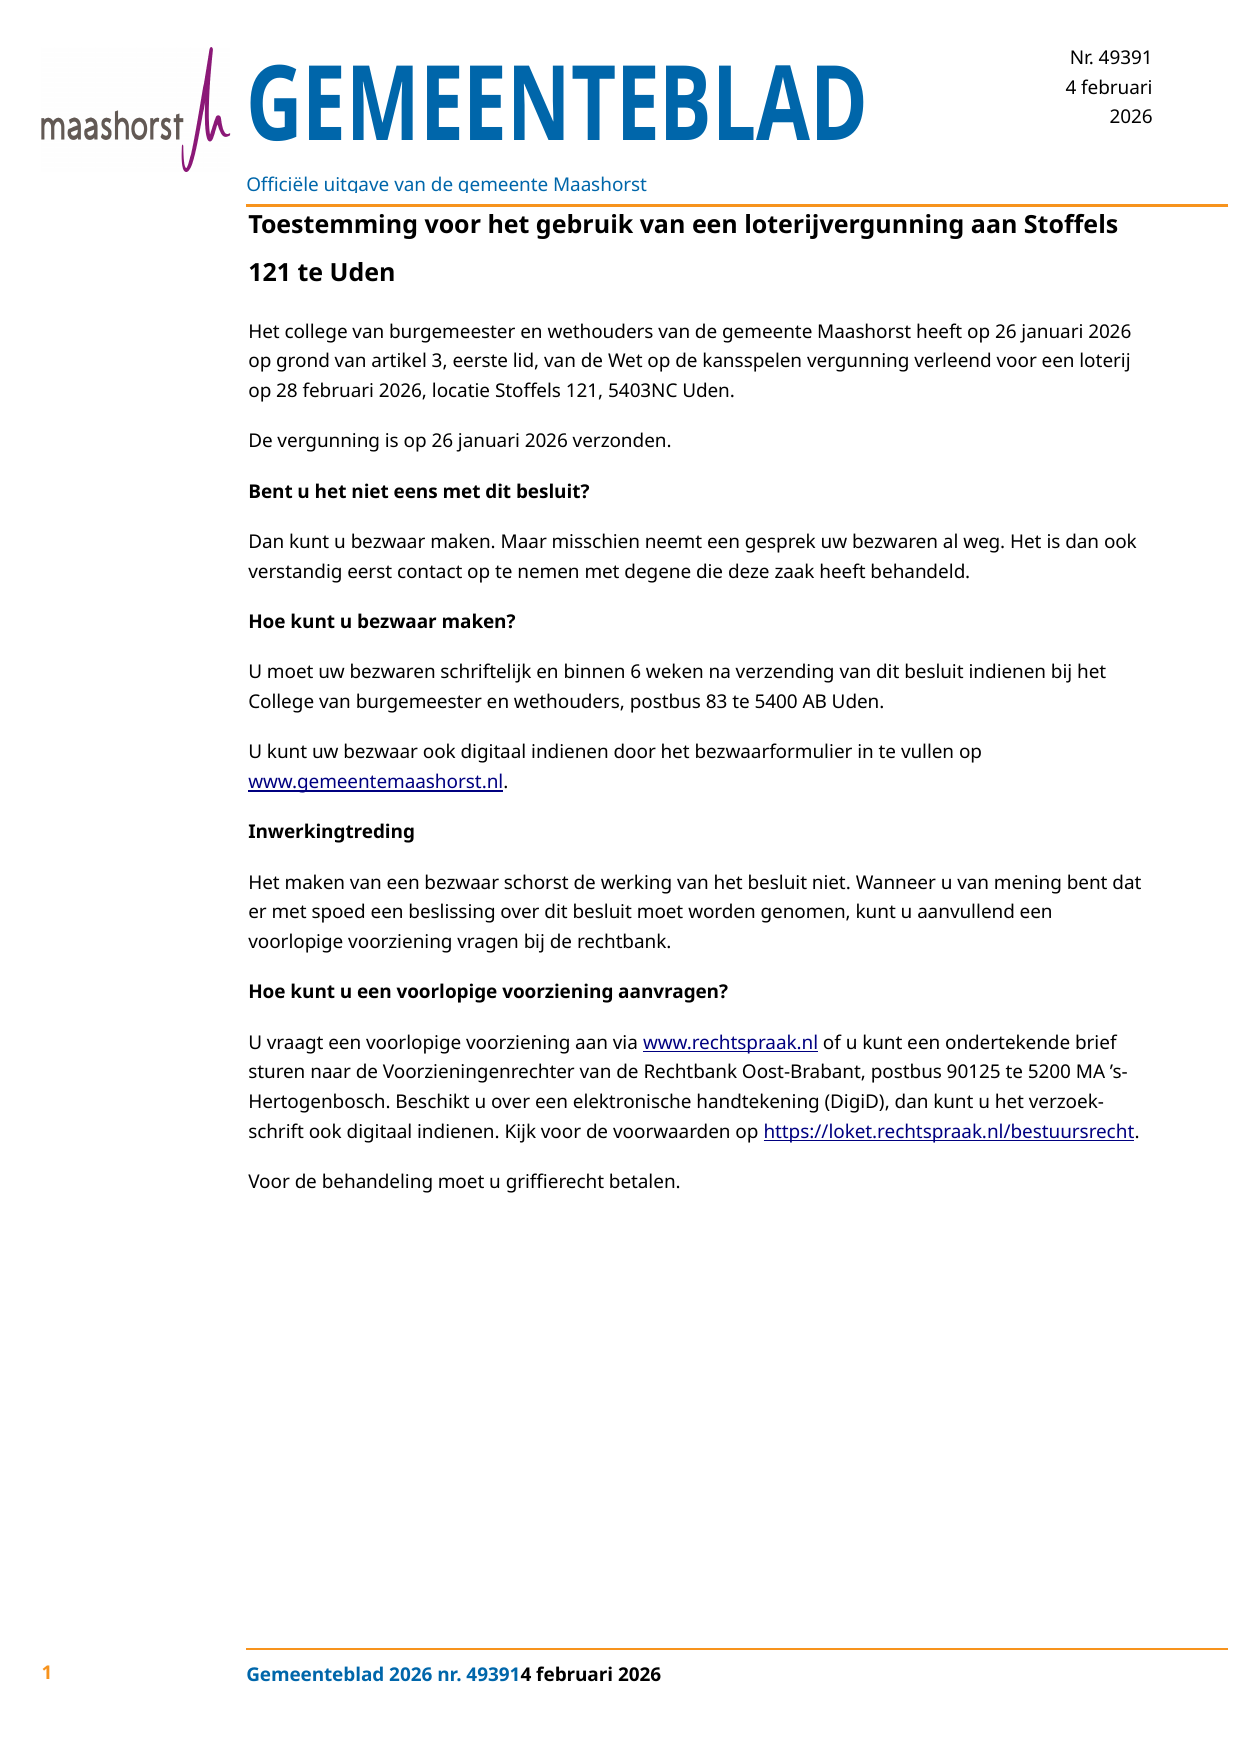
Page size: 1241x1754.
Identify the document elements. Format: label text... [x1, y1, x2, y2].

text U vraagt een voorlopige voorziening aan via www.rechtspraak.nl of u kunt een ondertekende brief sturen naar de Voorzieningenrechter van de Rechtbank Oost-Brabant, postbus 90125 te 5200 MA ’s-Hertogenbosch. Beschikt u over een elektronische handtekening (DigiD), dan kunt u het verzoek-schrift ook digitaal indienen. Kijk voor de voorwaarden op https://loket.rechtspraak.nl/bestuursrecht. [248, 1029, 1152, 1144]
text Inwerkingtreding [248, 819, 1152, 844]
picture [41, 47, 231, 172]
text Dan kunt u bezwaar maken. Maar misschien neemt een gesprek uw bezwaren al weg. Het is dan ook verstandig eerst contact op te nemen met degene die deze zaak heeft behandeld. [248, 528, 1152, 584]
text Hoe kunt u een voorlopige voorziening aanvragen? [248, 979, 1152, 1004]
text Het maken van een bezwaar schorst de werking van het besluit niet. Wanneer u van mening bent dat er met spoed een beslissing over dit besluit moet worden genomen, kunt u aanvullend een voorlopige voorziening vragen bij de rechtbank. [248, 869, 1152, 954]
text Hoe kunt u bezwaar maken? [248, 608, 1152, 634]
text U moet uw bezwaren schriftelijk en binnen 6 weken na verzending van dit besluit indienen bij het College van burgemeester en wethouders, postbus 83 te 5400 AB Uden. [248, 659, 1152, 714]
text U kunt uw bezwaar ook digitaal indienen door het bezwaarformulier in te vullen op www.gemeentemaashorst.nl. [248, 739, 1152, 794]
text Bent u het niet eens met dit besluit? [248, 478, 1152, 504]
text Toestemming voor het gebruik van een loterijvergunning aan Stoffels 121 te Uden [248, 207, 1152, 288]
text De vergunning is op 26 januari 2026 verzonden. [248, 427, 1152, 453]
text Voor de behandeling moet u griffierecht betalen. [248, 1168, 1152, 1194]
text Het college van burgemeester en wethouders van de gemeente Maashorst heeft op 26 januari 2026 op grond van artikel 3, eerste lid, van de Wet op de kansspelen vergunning verleend voor een loterij op 28 februari 2026, locatie Stoffels 121, 5403NC Uden. [248, 318, 1152, 403]
